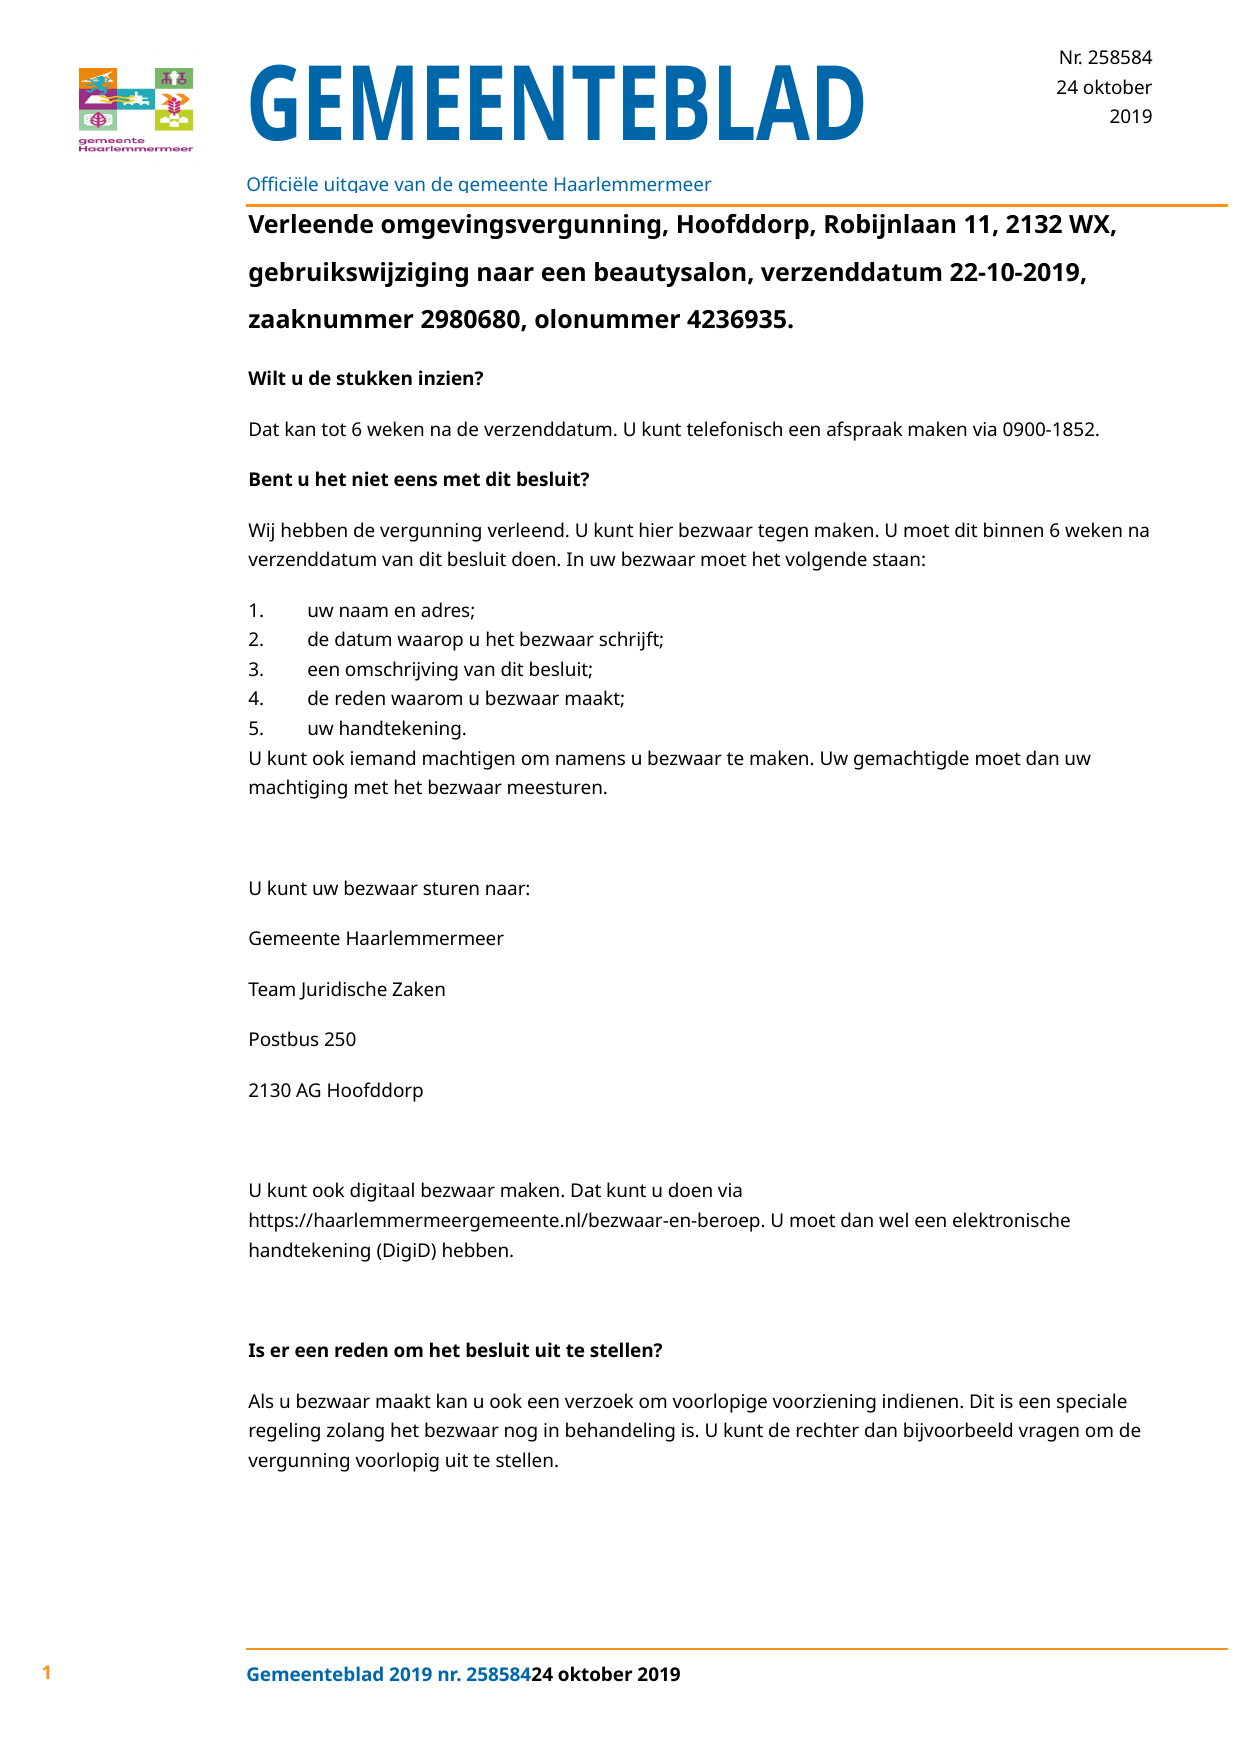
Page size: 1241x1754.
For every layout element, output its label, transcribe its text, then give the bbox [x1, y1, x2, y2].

text Team Juridische Zaken [248, 976, 1152, 1002]
text U kunt ook iemand machtigen om namens u bezwaar te maken. Uw gemachtigde moet dan uw machtiging met het bezwaar meesturen. [248, 745, 1152, 800]
text Verleende omgevingsvergunning, Hoofddorp, Robijnlaan 11, 2132 WX, gebruikswijziging naar een beautysalon, verzenddatum 22-10-2019, zaaknummer 2980680, olonummer 4236935. [248, 207, 1152, 336]
text U kunt uw bezwaar sturen naar: [248, 875, 1152, 901]
list de datum waarop u het bezwaar schrijft; [248, 626, 1152, 652]
list uw naam en adres; [248, 597, 1152, 622]
text Is er een reden om het besluit uit te stellen? [248, 1338, 1152, 1363]
picture [41, 47, 231, 172]
text Dat kan tot 6 weken na de verzenddatum. U kunt telefonisch een afspraak maken via 0900-1852. [248, 416, 1152, 442]
list de reden waarom u bezwaar maakt; [248, 686, 1152, 711]
text 2130 AG Hoofddorp [248, 1077, 1152, 1102]
text Wij hebben de vergunning verleend. U kunt hier bezwaar tegen maken. U moet dit binnen 6 weken na verzenddatum van dit besluit doen. In uw bezwaar moet het volgende staan: [248, 517, 1152, 572]
list een omschrijving van dit besluit; [248, 656, 1152, 682]
list uw handtekening. [248, 715, 1152, 741]
text Als u bezwaar maakt kan u ook een verzoek om voorlopige voorziening indienen. Dit is een speciale regeling zolang het bezwaar nog in behandeling is. U kunt de rechter dan bijvoorbeeld vragen om de vergunning voorlopig uit te stellen. [248, 1388, 1152, 1473]
text Gemeente Haarlemmermeer [248, 926, 1152, 951]
text U kunt ook digitaal bezwaar maken. Dat kunt u doen via https://haarlemmermeergemeente.nl/bezwaar-en-beroep. U moet dan wel een elektronische handtekening (DigiD) hebben. [248, 1178, 1152, 1262]
text Postbus 250 [248, 1026, 1152, 1052]
text Wilt u de stukken inzien? [248, 366, 1152, 391]
text Bent u het niet eens met dit besluit? [248, 466, 1152, 492]
